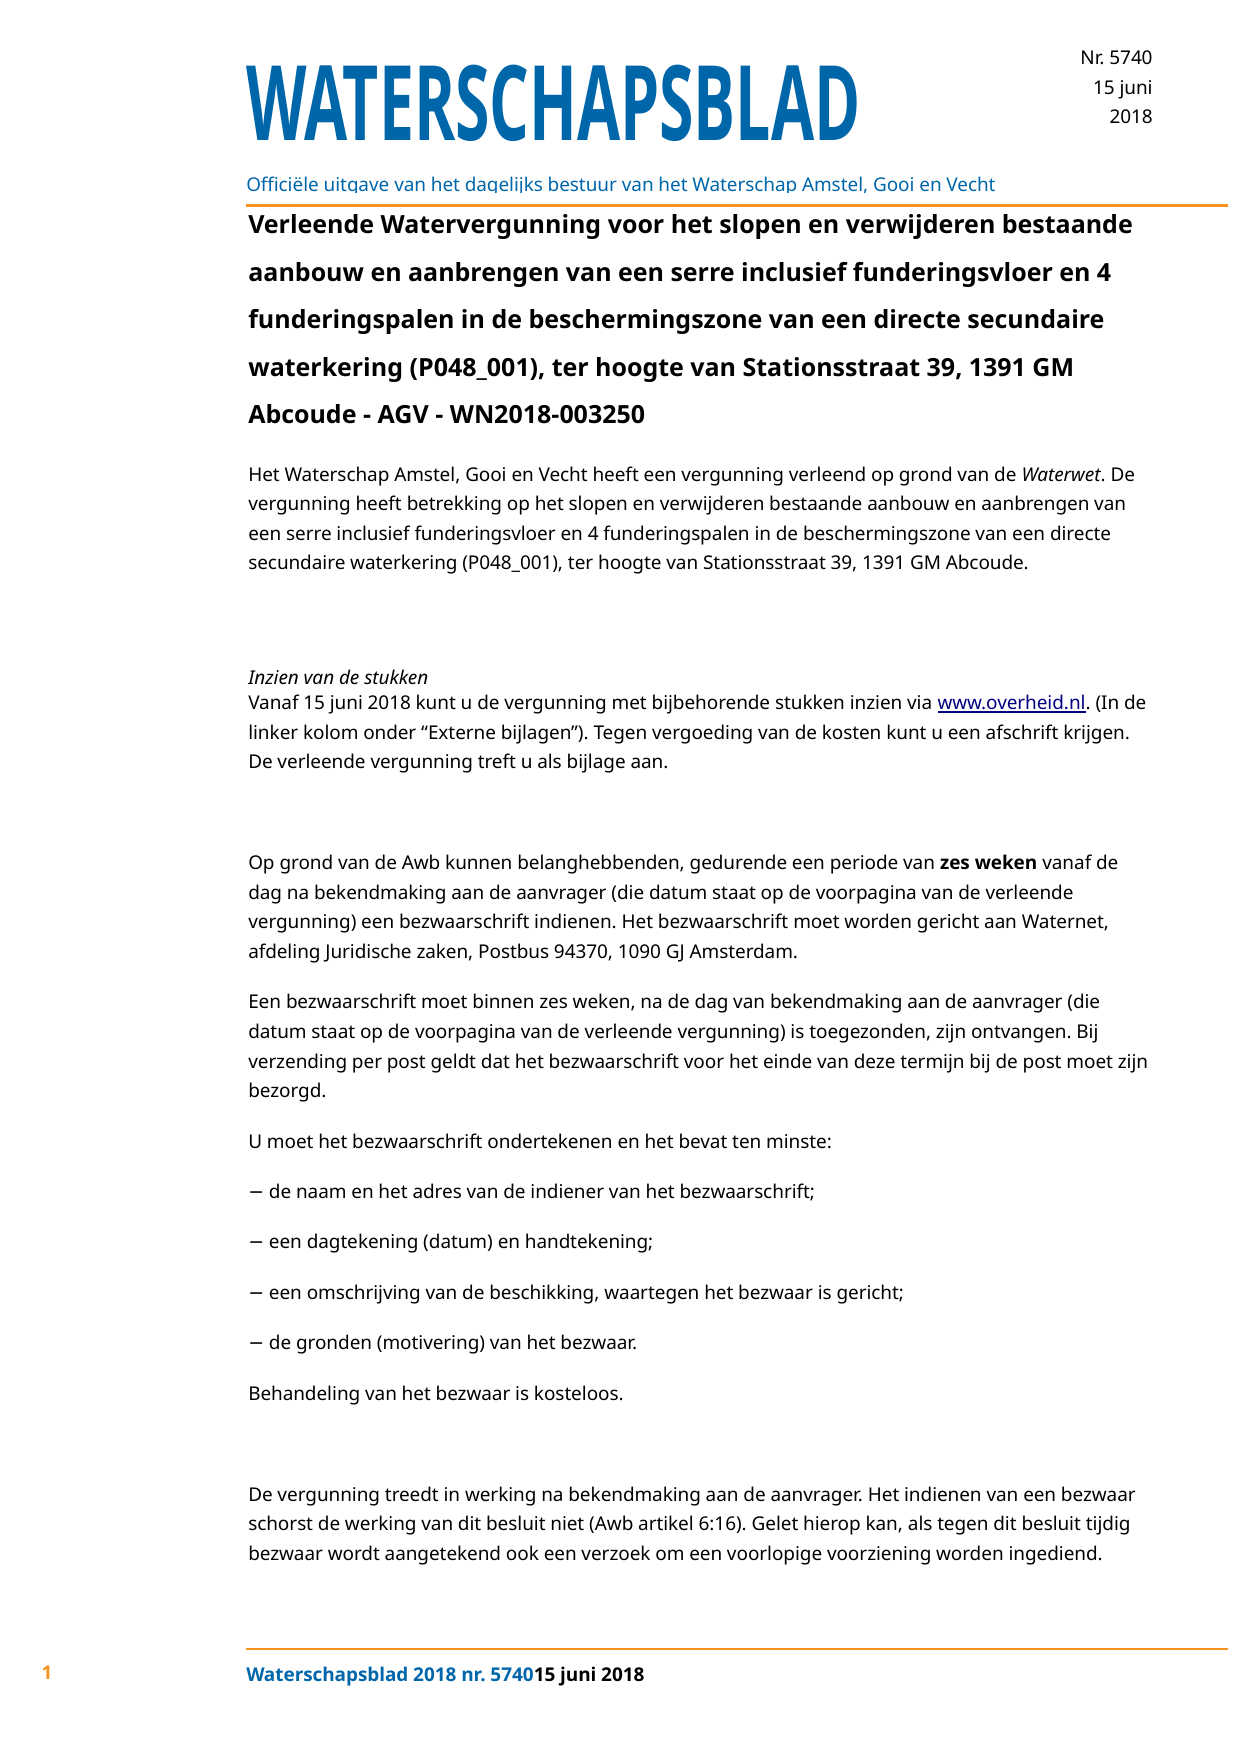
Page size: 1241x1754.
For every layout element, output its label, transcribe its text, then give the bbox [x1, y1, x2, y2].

text Inzien van de stukken [248, 664, 1152, 689]
text Op grond van de Awb kunnen belanghebbenden, gedurende een periode van zes weken vanaf de dag na bekendmaking aan de aanvrager (die datum staat op de voorpagina van de verleende vergunning) een bezwaarschrift indienen. Het bezwaarschrift moet worden gericht aan Waternet, afdeling Juridische zaken, Postbus 94370, 1090 GJ Amsterdam. [248, 849, 1152, 964]
text De vergunning treedt in werking na bekendmaking aan de aanvrager. Het indienen van een bezwaar schorst de werking van dit besluit niet (Awb artikel 6:16). Gelet hierop kan, als tegen dit besluit tijdig bezwaar wordt aangetekend ook een verzoek om een voorlopige voorziening worden ingediend. [248, 1481, 1152, 1566]
text − een omschrijving van de beschikking, waartegen het bezwaar is gericht; [248, 1279, 1152, 1305]
text Behandeling van het bezwaar is kosteloos. [248, 1380, 1152, 1406]
text − een dagtekening (datum) en handtekening; [248, 1229, 1152, 1254]
text Vanaf 15 juni 2018 kunt u de vergunning met bijbehorende stukken inzien via www.overheid.nl. (In de linker kolom onder “Externe bijlagen”). Tegen vergoeding van de kosten kunt u een afschrift krijgen. De verleende vergunning treft u als bijlage aan. [248, 689, 1152, 774]
picture [41, 47, 231, 172]
text U moet het bezwaarschrift ondertekenen en het bevat ten minste: [248, 1128, 1152, 1154]
text Het Waterschap Amstel, Gooi en Vecht heeft een vergunning verleend op grond van de Waterwet. De vergunning heeft betrekking op het slopen en verwijderen bestaande aanbouw en aanbrengen van een serre inclusief funderingsvloer en 4 funderingspalen in de beschermingszone van een directe secundaire waterkering (P048_001), ter hoogte van Stationsstraat 39, 1391 GM Abcoude. [248, 461, 1152, 575]
text − de gronden (motivering) van het bezwaar. [248, 1329, 1152, 1355]
text Verleende Watervergunning voor het slopen en verwijderen bestaande aanbouw en aanbrengen van een serre inclusief funderingsvloer en 4 funderingspalen in de beschermingszone van een directe secundaire waterkering (P048_001), ter hoogte van Stationsstraat 39, 1391 GM Abcoude - AGV - WN2018-003250 [248, 207, 1152, 431]
text Een bezwaarschrift moet binnen zes weken, na de dag van bekendmaking aan de aanvrager (die datum staat op de voorpagina van de verleende vergunning) is toegezonden, zijn ontvangen. Bij verzending per post geldt dat het bezwaarschrift voor het einde van deze termijn bij de post moet zijn bezorgd. [248, 989, 1152, 1103]
text − de naam en het adres van de indiener van het bezwaarschrift; [248, 1178, 1152, 1204]
